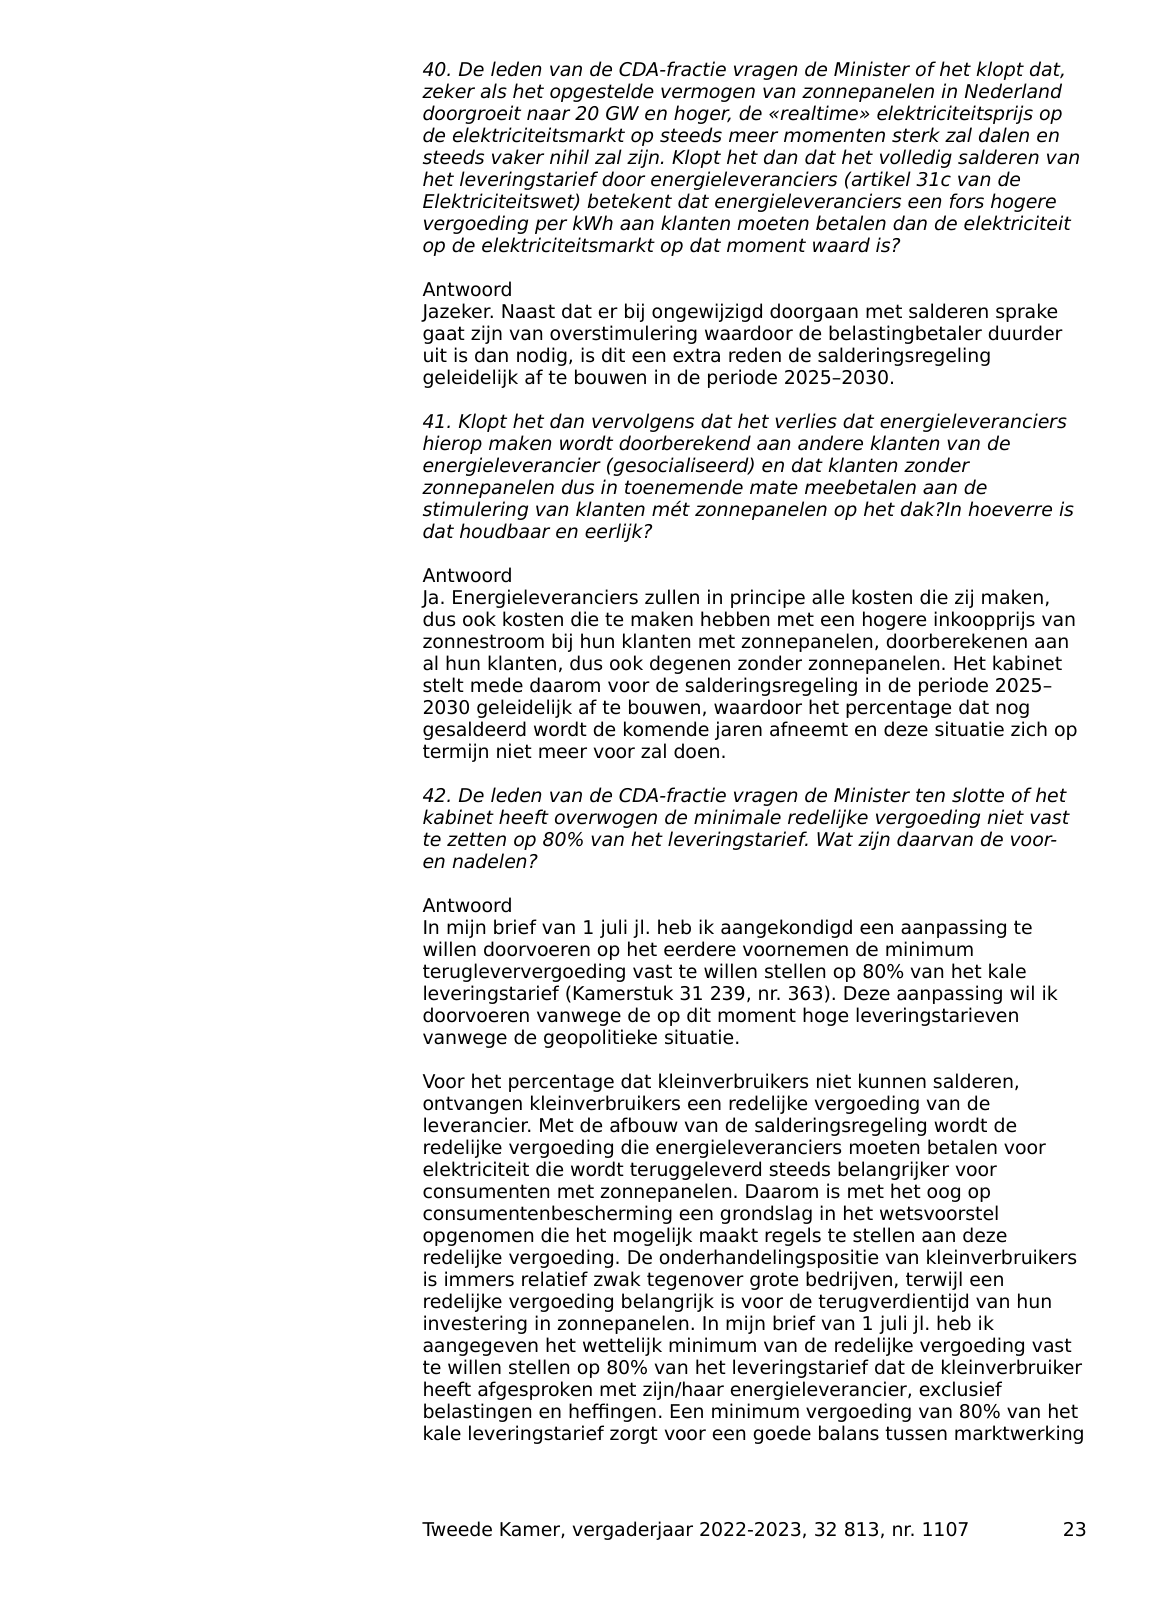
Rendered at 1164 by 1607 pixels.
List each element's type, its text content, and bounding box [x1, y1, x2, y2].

text 41. Klopt het dan vervolgens dat het verlies dat energieleveranciers hierop maken wordt doorberekend aan andere klanten van de energieleverancier (gesocialiseerd) en dat klanten zonder zonnepanelen dus in toenemende mate meebetalen aan de stimulering van klanten mét zonnepanelen op het dak?In hoeverre is dat houdbaar en eerlijk? [422, 411, 1087, 543]
text Jazeker. Naast dat er bij ongewijzigd doorgaan met salderen sprake gaat zijn van overstimulering waardoor de belastingbetaler duurder uit is dan nodig, is dit een extra reden de salderingsregeling geleidelijk af te bouwen in de periode 2025–2030. [422, 301, 1087, 389]
text Antwoord [422, 895, 1087, 917]
text 42. De leden van de CDA-fractie vragen de Minister ten slotte of het kabinet heeft overwogen de minimale redelijke vergoeding niet vast te zetten op 80% van het leveringstarief. Wat zijn daarvan de voor- en nadelen? [422, 785, 1087, 873]
text Antwoord [422, 565, 1087, 587]
text Voor het percentage dat kleinverbruikers niet kunnen salderen, ontvangen kleinverbruikers een redelijke vergoeding van de leverancier. Met de afbouw van de salderingsregeling wordt de redelijke vergoeding die energieleveranciers moeten betalen voor elektriciteit die wordt teruggeleverd steeds belangrijker voor consumenten met zonnepanelen. Daarom is met het oog op consumentenbescherming een grondslag in het wetsvoorstel opgenomen die het mogelijk maakt regels te stellen aan deze redelijke vergoeding. De onderhandelingspositie van kleinverbruikers is immers relatief zwak tegenover grote bedrijven, terwijl een redelijke vergoeding belangrijk is voor de terugverdientijd van hun investering in zonnepanelen. In mijn brief van 1 juli jl. heb ik aangegeven het wettelijk minimum van de redelijke vergoeding vast te willen stellen op 80% van het leveringstarief dat de kleinverbruiker heeft afgesproken met zijn/haar energieleverancier, exclusief belastingen en heffingen. Een minimum vergoeding van 80% van het kale leveringstarief zorgt voor een goede balans tussen marktwerking [422, 1071, 1087, 1445]
text Ja. Energieleveranciers zullen in principe alle kosten die zij maken, dus ook kosten die te maken hebben met een hogere inkoopprijs van zonnestroom bij hun klanten met zonnepanelen, doorberekenen aan al hun klanten, dus ook degenen zonder zonnepanelen. Het kabinet stelt mede daarom voor de salderingsregeling in de periode 2025–2030 geleidelijk af te bouwen, waardoor het percentage dat nog gesaldeerd wordt de komende jaren afneemt en deze situatie zich op termijn niet meer voor zal doen. [422, 587, 1087, 763]
text Antwoord [422, 279, 1087, 301]
text In mijn brief van 1 juli jl. heb ik aangekondigd een aanpassing te willen doorvoeren op het eerdere voornemen de minimum terugleververgoeding vast te willen stellen op 80% van het kale leveringstarief (Kamerstuk 31 239, nr. 363). Deze aanpassing wil ik doorvoeren vanwege de op dit moment hoge leveringstarieven vanwege de geopolitieke situatie. [422, 917, 1087, 1049]
text 40. De leden van de CDA-fractie vragen de Minister of het klopt dat, zeker als het opgestelde vermogen van zonnepanelen in Nederland doorgroeit naar 20 GW en hoger, de «realtime» elektriciteitsprijs op de elektriciteitsmarkt op steeds meer momenten sterk zal dalen en steeds vaker nihil zal zijn. Klopt het dan dat het volledig salderen van het leveringstarief door energieleveranciers (artikel 31c van de Elektriciteitswet) betekent dat energieleveranciers een fors hogere vergoeding per kWh aan klanten moeten betalen dan de elektriciteit op de elektriciteitsmarkt op dat moment waard is? [422, 59, 1087, 257]
